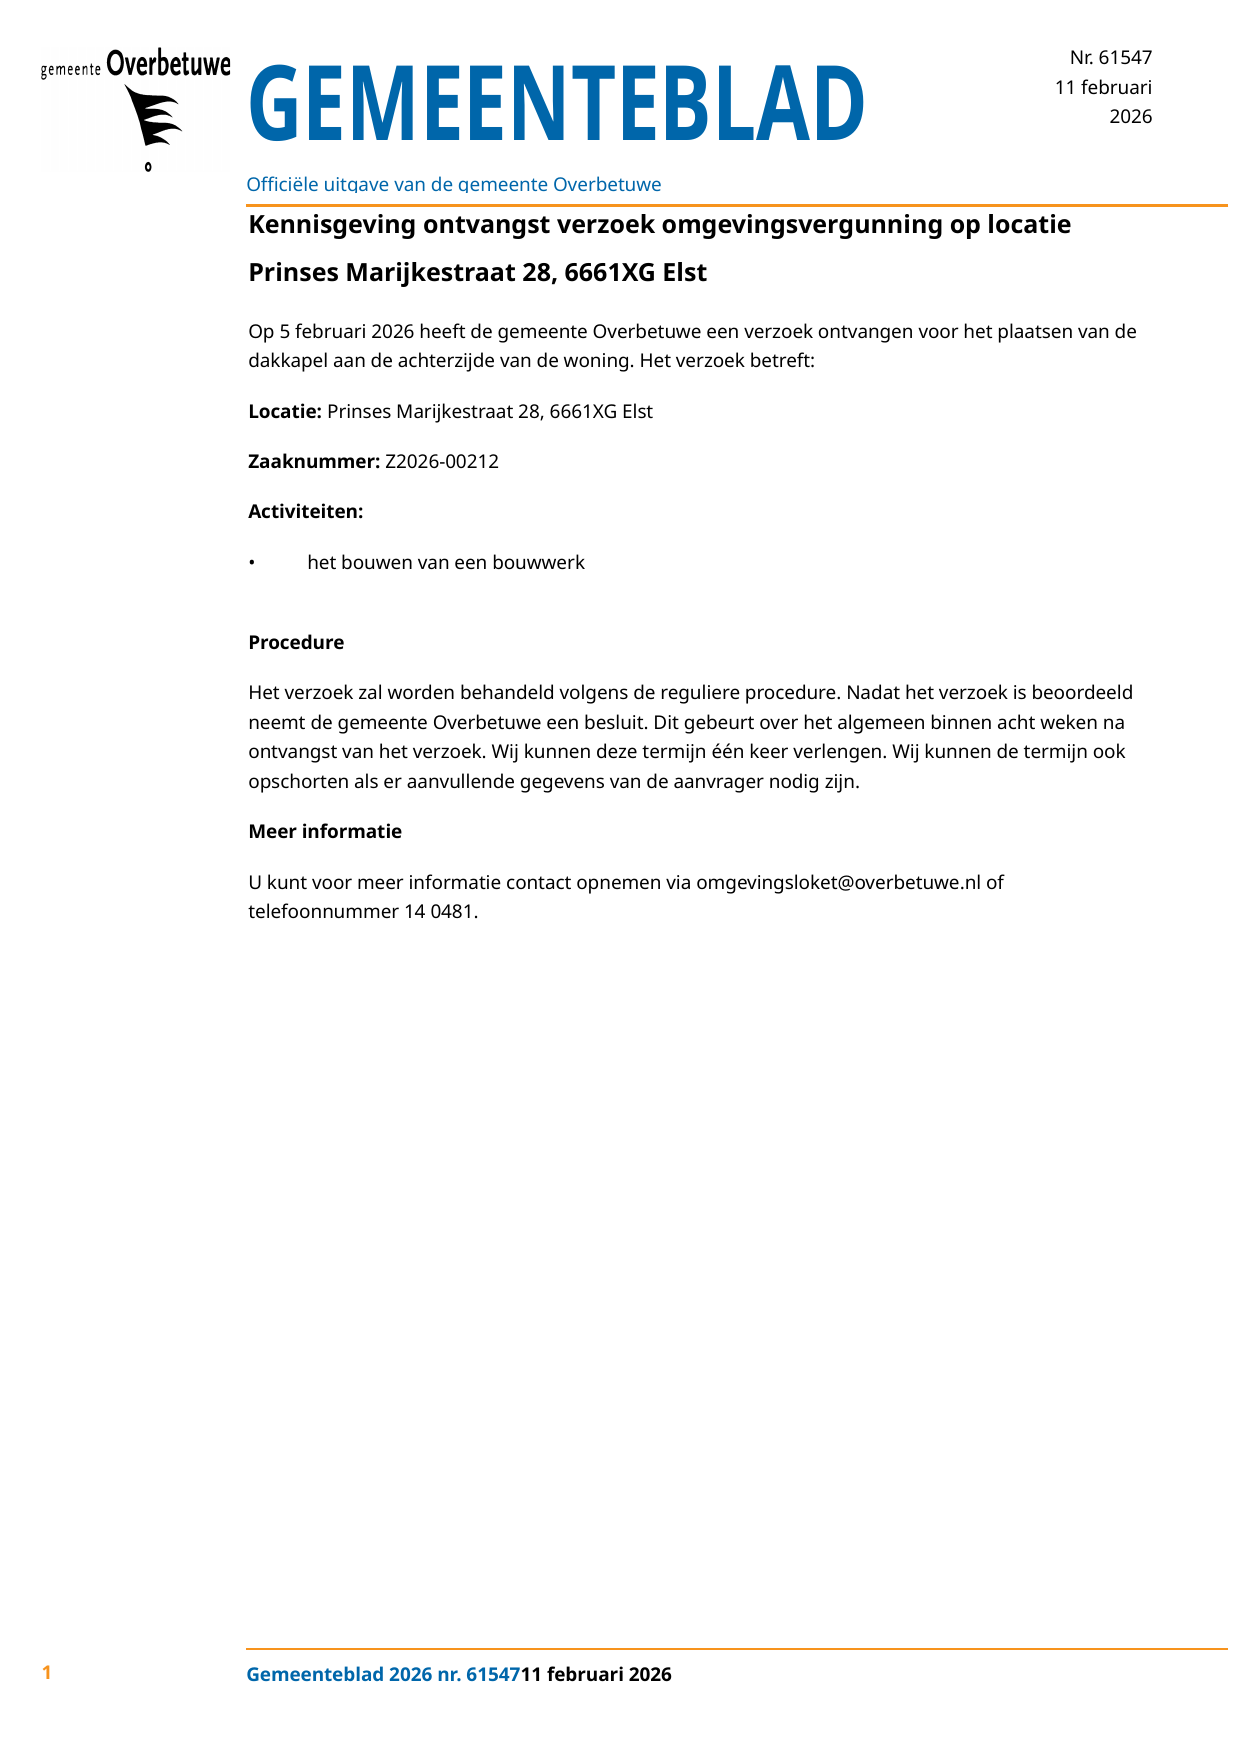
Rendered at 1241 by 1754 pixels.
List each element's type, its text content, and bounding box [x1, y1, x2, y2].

picture [41, 47, 231, 172]
text U kunt voor meer informatie contact opnemen via omgevingsloket@overbetuwe.nl of telefoonnummer 14 0481. [248, 869, 1152, 924]
text Op 5 februari 2026 heeft de gemeente Overbetuwe een verzoek ontvangen voor het plaatsen van de dakkapel aan de achterzijde van de woning. Het verzoek betreft: [248, 318, 1152, 373]
text Activiteiten: [248, 499, 1152, 524]
text Procedure [248, 629, 1152, 655]
text Zaaknummer: Z2026-00212 [248, 448, 1152, 474]
text Meer informatie [248, 819, 1152, 844]
list het bouwen van een bouwwerk [248, 549, 1152, 575]
text Locatie: Prinses Marijkestraat 28, 6661XG Elst [248, 398, 1152, 424]
text Kennisgeving ontvangst verzoek omgevingsvergunning op locatie Prinses Marijkestraat 28, 6661XG Elst [248, 207, 1152, 288]
text Het verzoek zal worden behandeld volgens de reguliere procedure. Nadat het verzoek is beoordeeld neemt de gemeente Overbetuwe een besluit. Dit gebeurt over het algemeen binnen acht weken na ontvangst van het verzoek. Wij kunnen deze termijn één keer verlengen. Wij kunnen de termijn ook opschorten als er aanvullende gegevens van de aanvrager nodig zijn. [248, 679, 1152, 794]
